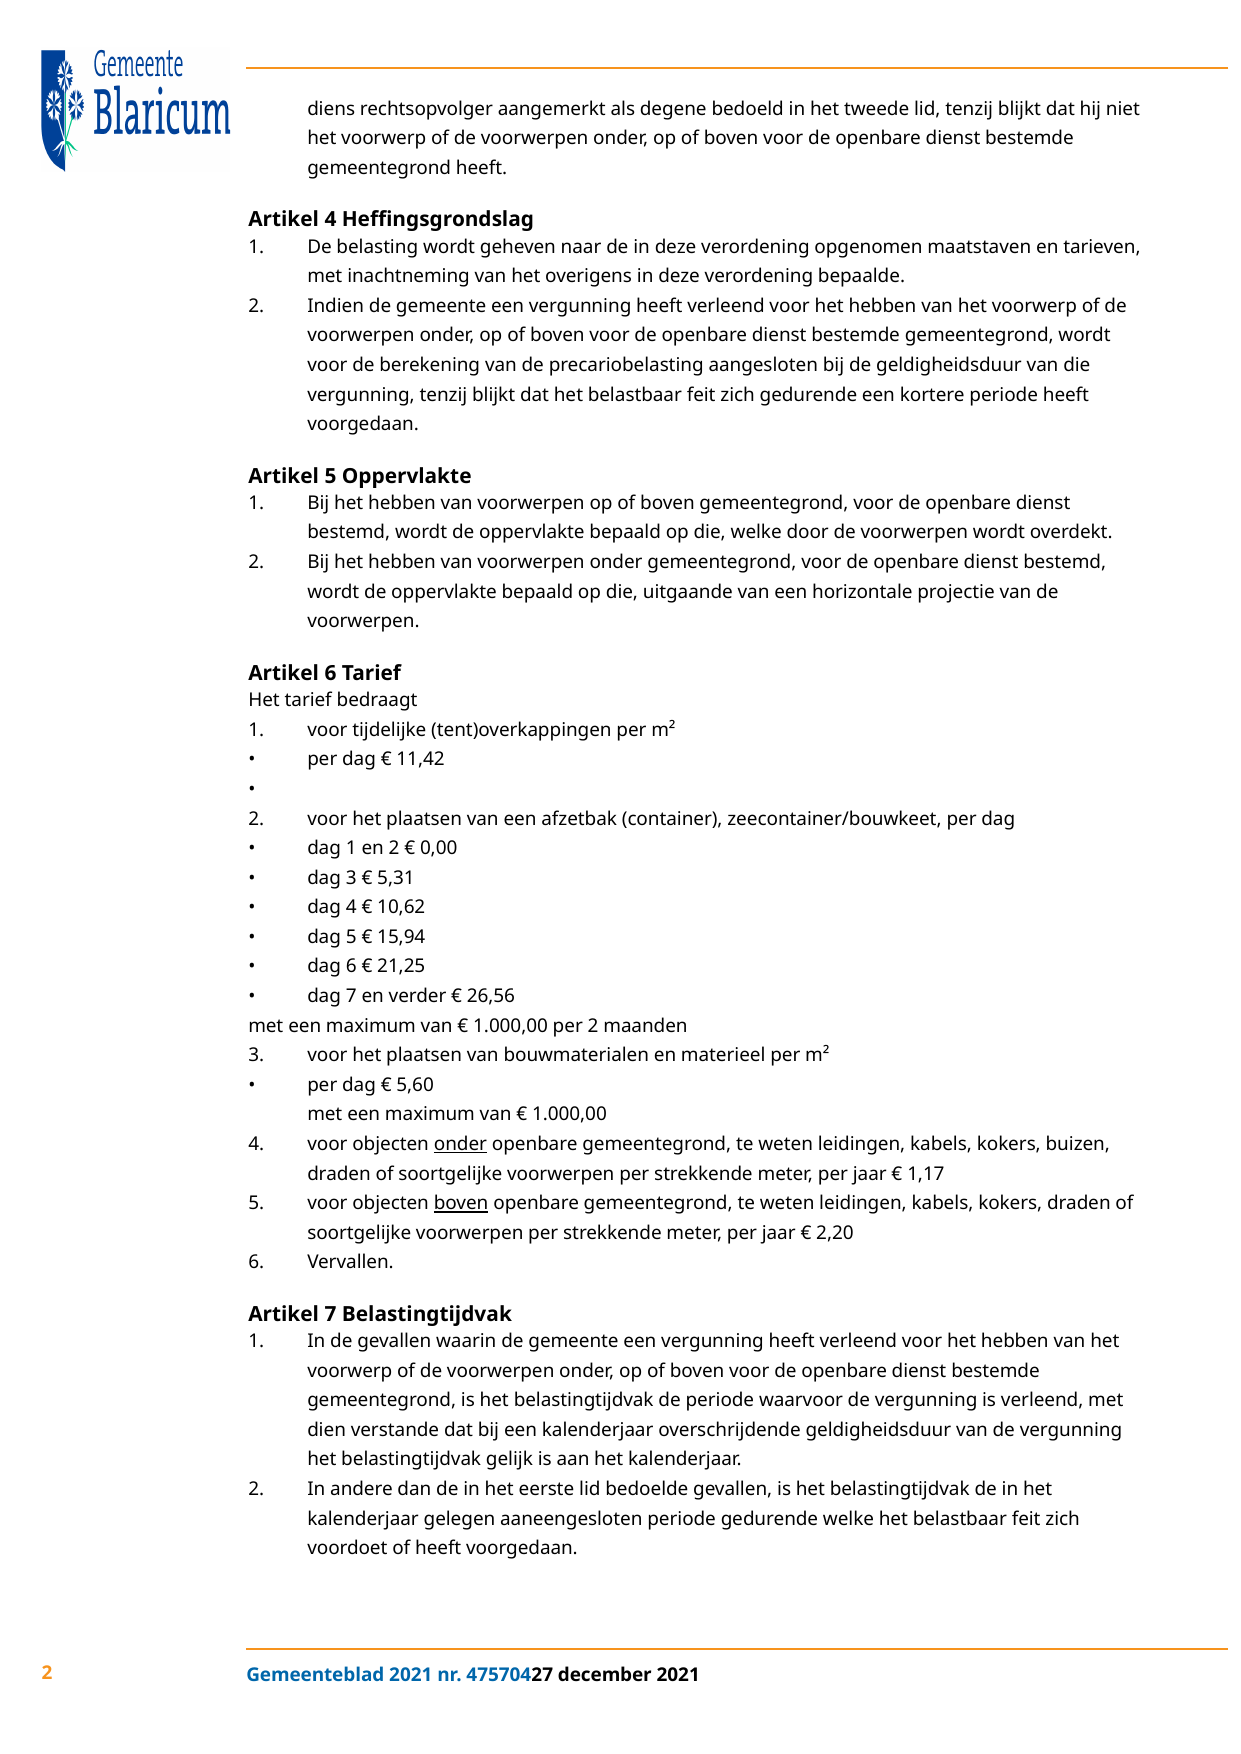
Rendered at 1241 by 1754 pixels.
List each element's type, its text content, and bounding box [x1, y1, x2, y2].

list In de gevallen waarin de gemeente een vergunning heeft verleend voor het hebben van het voorwerp of de voorwerpen onder, op of boven voor de openbare dienst bestemde gemeentegrond, is het belastingtijdvak de periode waarvoor de vergunning is verleend, met dien verstande dat bij een kalenderjaar overschrijdende geldigheidsduur van de vergunning het belastingtijdvak gelijk is aan het kalenderjaar. [248, 1327, 1152, 1471]
list dag 5 € 15,94 [248, 923, 1152, 949]
list Indien de gemeente een vergunning heeft verleend voor het hebben van het voorwerp of de voorwerpen onder, op of boven voor de openbare dienst bestemde gemeentegrond, wordt voor de berekening van de precariobelasting aangesloten bij de geldigheidsduur van die vergunning, tenzij blijkt dat het belastbaar feit zich gedurende een kortere periode heeft voorgedaan. [248, 292, 1152, 436]
list voor objecten onder openbare gemeentegrond, te weten leidingen, kabels, kokers, buizen, draden of soortgelijke voorwerpen per strekkende meter, per jaar € 1,17 [248, 1130, 1152, 1185]
list voor objecten boven openbare gemeentegrond, te weten leidingen, kabels, kokers, draden of soortgelijke voorwerpen per strekkende meter, per jaar € 2,20 [248, 1189, 1152, 1244]
text met een maximum van € 1.000,00 per 2 maanden [248, 1012, 1152, 1037]
list dag 3 € 5,31 [248, 864, 1152, 889]
list In andere dan de in het eerste lid bedoelde gevallen, is het belastingtijdvak de in het kalenderjaar gelegen aaneengesloten periode gedurende welke het belastbaar feit zich voordoet of heeft voorgedaan. [248, 1475, 1152, 1560]
list per dag € 11,42 [248, 746, 1152, 771]
list met een maximum van € 1.000,00 [248, 1101, 1152, 1126]
list dag 7 en verder € 26,56 [248, 982, 1152, 1008]
list dag 4 € 10,62 [248, 893, 1152, 919]
list Bij het hebben van voorwerpen op of boven gemeentegrond, voor de openbare dienst bestemd, wordt de oppervlakte bepaald op die, welke door de voorwerpen wordt overdekt. [248, 489, 1152, 544]
text Artikel 6 Tarief [248, 658, 1152, 686]
list dag 1 en 2 € 0,00 [248, 834, 1152, 860]
list voor het plaatsen van een afzetbak (container), zeecontainer/bouwkeet, per dag [248, 805, 1152, 830]
list per dag € 5,60 [248, 1071, 1152, 1097]
text Artikel 4 Heffingsgrondslag [248, 204, 1152, 233]
picture [41, 47, 231, 172]
text Het tarief bedraagt [248, 686, 1152, 712]
list Vervallen. [248, 1248, 1152, 1274]
list voor het plaatsen van bouwmaterialen en materieel per m² [248, 1041, 1152, 1067]
list voor tijdelijke (tent)overkappingen per m² [248, 716, 1152, 742]
list diens rechtsopvolger aangemerkt als degene bedoeld in het tweede lid, tenzij blijkt dat hij niet het voorwerp of de voorwerpen onder, op of boven voor de openbare dienst bestemde gemeentegrond heeft. [248, 95, 1152, 180]
list dag 6 € 21,25 [248, 953, 1152, 978]
list Bij het hebben van voorwerpen onder gemeentegrond, voor de openbare dienst bestemd, wordt de oppervlakte bepaald op die, uitgaande van een horizontale projectie van de voorwerpen. [248, 548, 1152, 633]
text Artikel 5 Oppervlakte [248, 461, 1152, 489]
list De belasting wordt geheven naar de in deze verordening opgenomen maatstaven en tarieven, met inachtneming van het overigens in deze verordening bepaalde. [248, 233, 1152, 288]
text Artikel 7 Belastingtijdvak [248, 1299, 1152, 1327]
